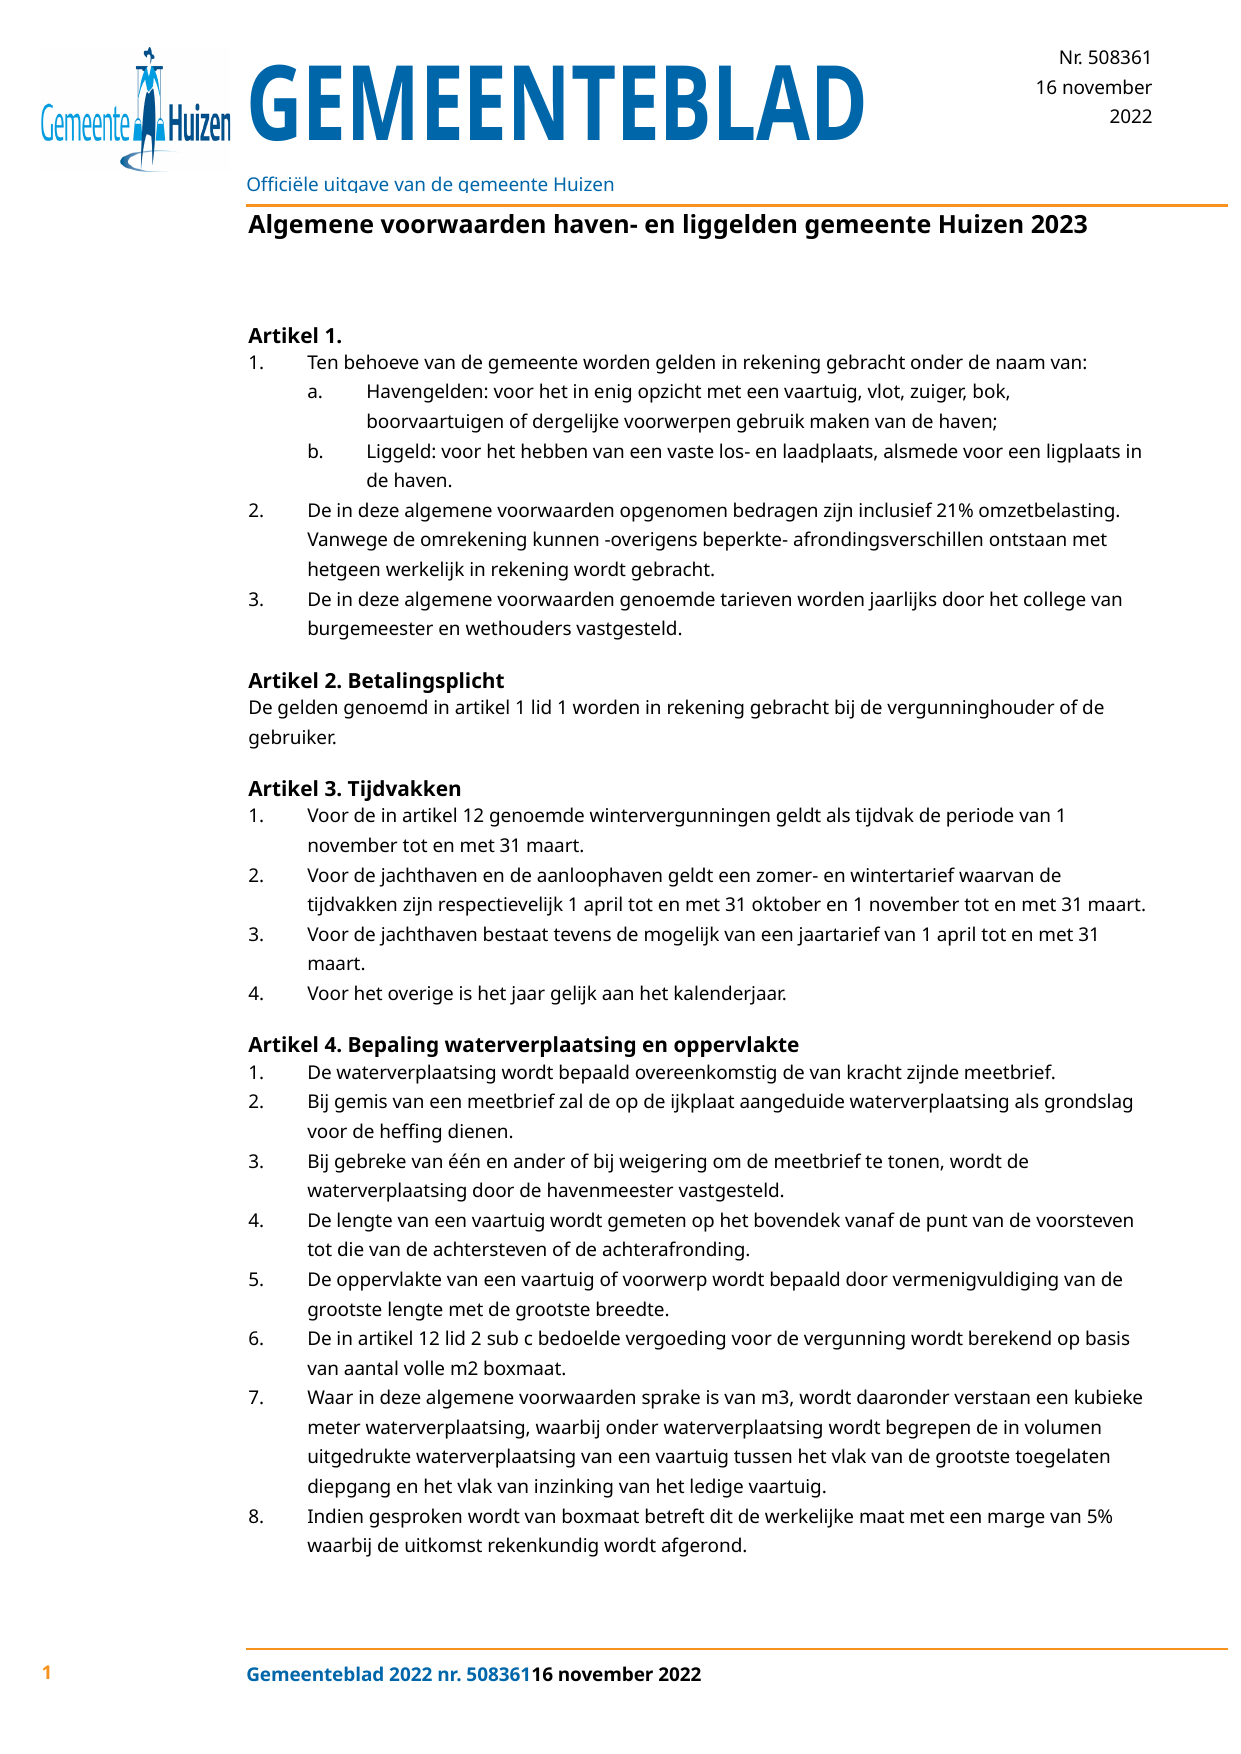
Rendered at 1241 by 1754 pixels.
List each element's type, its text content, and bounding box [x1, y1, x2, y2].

list De in artikel 12 lid 2 sub c bedoelde vergoeding voor de vergunning wordt berekend op basis van aantal volle m2 boxmaat. [248, 1325, 1152, 1381]
list Havengelden: voor het in enig opzicht met een vaartuig, vlot, zuiger, bok, boorvaartuigen of dergelijke voorwerpen gebruik maken van de haven; [307, 379, 1152, 434]
list Ten behoeve van de gemeente worden gelden in rekening gebracht onder de naam van: [248, 349, 1152, 375]
list Waar in deze algemene voorwaarden sprake is van m3, wordt daaronder verstaan een kubieke meter waterverplaatsing, waarbij onder waterverplaatsing wordt begrepen de in volumen uitgedrukte waterverplaatsing van een vaartuig tussen het vlak van de grootste toegelaten diepgang en het vlak van inzinking van het ledige vaartuig. [248, 1384, 1152, 1499]
text Algemene voorwaarden haven- en liggelden gemeente Huizen 2023 [248, 207, 1152, 241]
list Voor de in artikel 12 genoemde wintervergunningen geldt als tijdvak de periode van 1 november tot en met 31 maart. [248, 803, 1152, 858]
list Bij gebreke van één en ander of bij weigering om de meetbrief te tonen, wordt de waterverplaatsing door de havenmeester vastgesteld. [248, 1148, 1152, 1203]
text Artikel 1. [248, 321, 1152, 349]
list De lengte van een vaartuig wordt gemeten op het bovendek vanaf de punt van de voorsteven tot die van de achtersteven of de achterafronding. [248, 1207, 1152, 1262]
text Artikel 4. Bepaling waterverplaatsing en oppervlakte [248, 1031, 1152, 1059]
text De gelden genoemd in artikel 1 lid 1 worden in rekening gebracht bij de vergunninghouder of de gebruiker. [248, 694, 1152, 749]
list De waterverplaatsing wordt bepaald overeenkomstig de van kracht zijnde meetbrief. [248, 1059, 1152, 1085]
list De in deze algemene voorwaarden genoemde tarieven worden jaarlijks door het college van burgemeester en wethouders vastgesteld. [248, 586, 1152, 641]
list Voor het overige is het jaar gelijk aan het kalenderjaar. [248, 980, 1152, 1006]
text Artikel 3. Tijdvakken [248, 774, 1152, 803]
list De in deze algemene voorwaarden opgenomen bedragen zijn inclusief 21% omzetbelasting. Vanwege de omrekening kunnen -overigens beperkte- afrondingsverschillen ontstaan met hetgeen werkelijk in rekening wordt gebracht. [248, 497, 1152, 582]
list Voor de jachthaven en de aanloophaven geldt een zomer- en wintertarief waarvan de tijdvakken zijn respectievelijk 1 april tot en met 31 oktober en 1 november tot en met 31 maart. [248, 862, 1152, 917]
list Indien gesproken wordt van boxmaat betreft dit de werkelijke maat met een marge van 5% waarbij de uitkomst rekenkundig wordt afgerond. [248, 1503, 1152, 1558]
list Liggeld: voor het hebben van een vaste los- en laadplaats, alsmede voor een ligplaats in de haven. [307, 438, 1152, 493]
list Voor de jachthaven bestaat tevens de mogelijk van een jaartarief van 1 april tot en met 31 maart. [248, 921, 1152, 976]
list De oppervlakte van een vaartuig of voorwerp wordt bepaald door vermenigvuldiging van de grootste lengte met de grootste breedte. [248, 1266, 1152, 1321]
picture [41, 47, 231, 172]
list Bij gemis van een meetbrief zal de op de ijkplaat aangeduide waterverplaatsing als grondslag voor de heffing dienen. [248, 1089, 1152, 1144]
text Artikel 2. Betalingsplicht [248, 666, 1152, 694]
